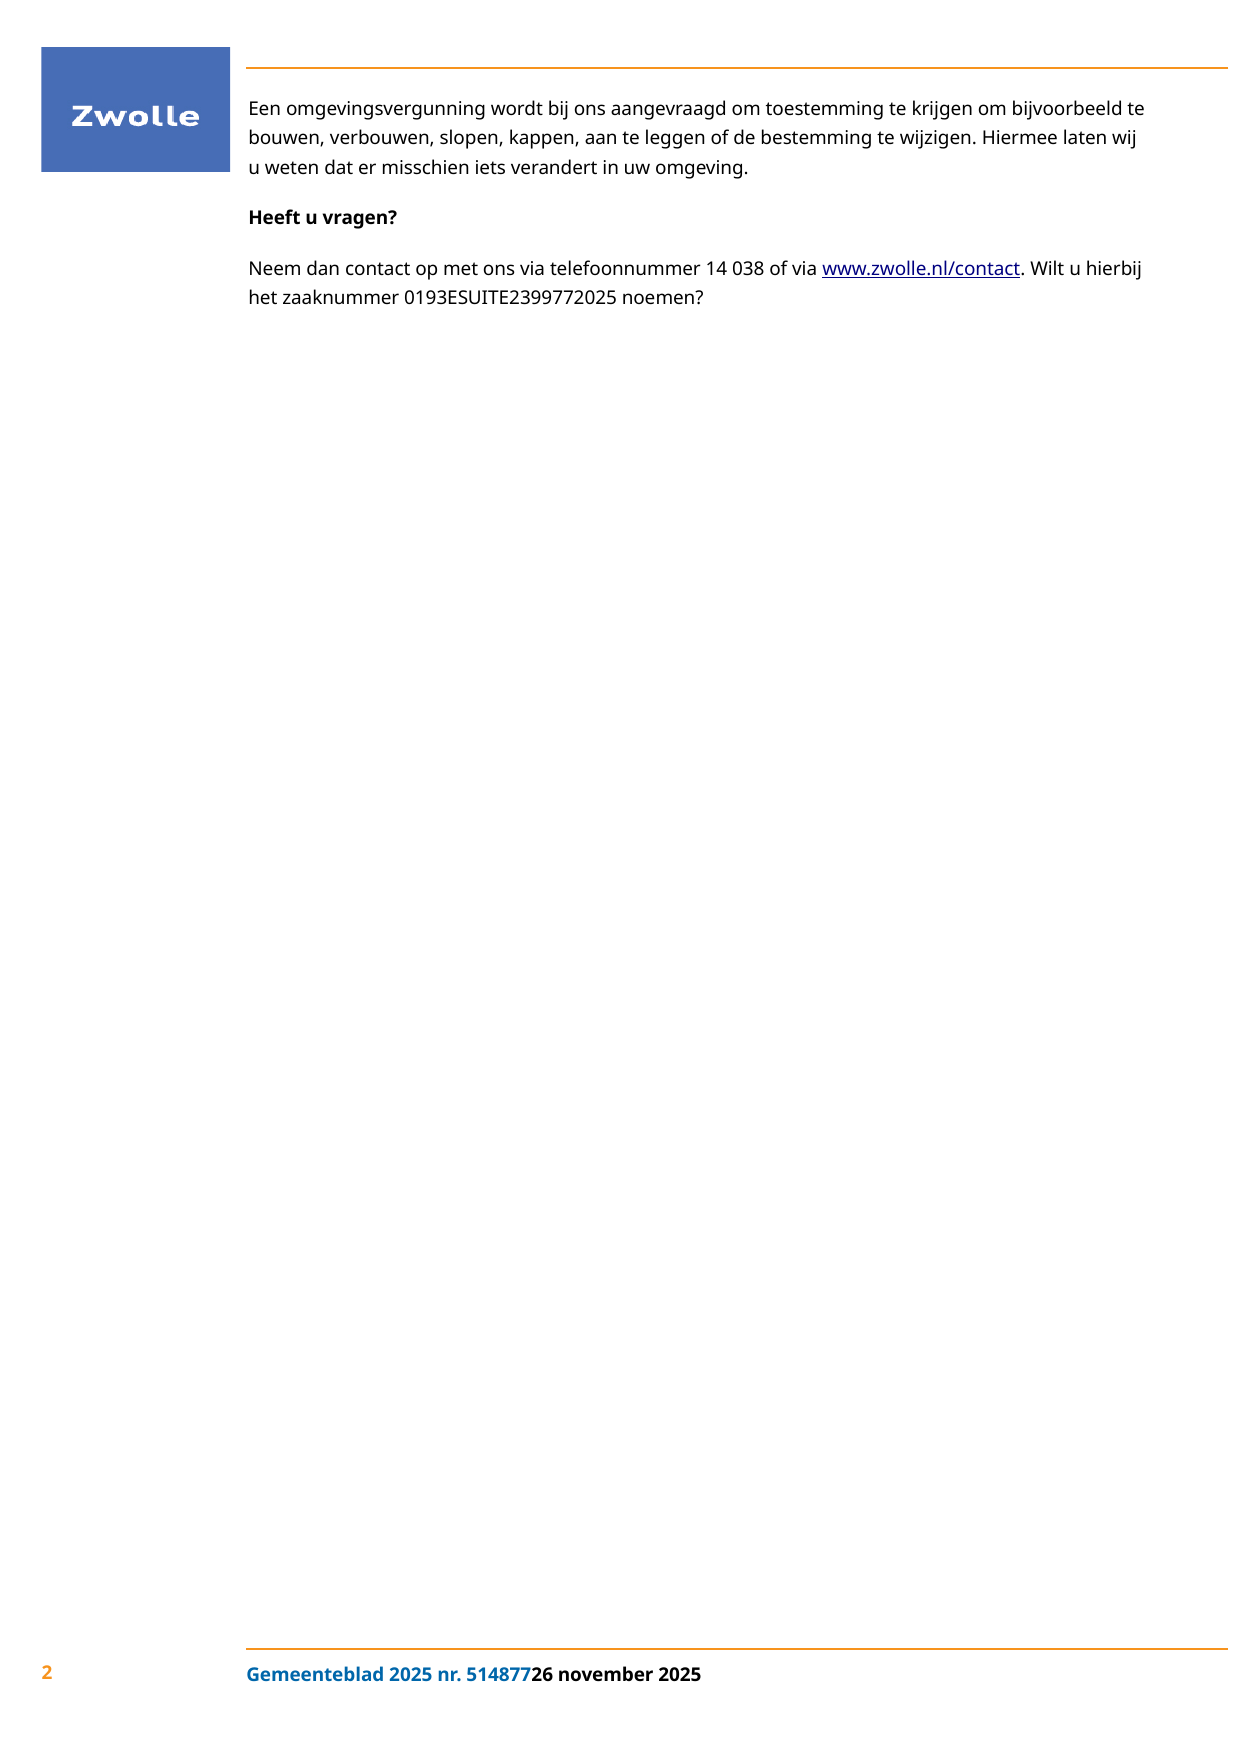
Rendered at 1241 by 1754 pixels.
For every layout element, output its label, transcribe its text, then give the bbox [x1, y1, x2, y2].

picture [41, 47, 231, 172]
text Heeft u vragen? [248, 204, 1152, 230]
text Een omgevingsvergunning wordt bij ons aangevraagd om toestemming te krijgen om bijvoorbeeld te bouwen, verbouwen, slopen, kappen, aan te leggen of de bestemming te wijzigen. Hiermee laten wij u weten dat er misschien iets verandert in uw omgeving. [248, 95, 1152, 180]
text Neem dan contact op met ons via telefoonnummer 14 038 of via www.zwolle.nl/contact. Wilt u hierbij het zaaknummer 0193ESUITE2399772025 noemen? [248, 255, 1152, 310]
